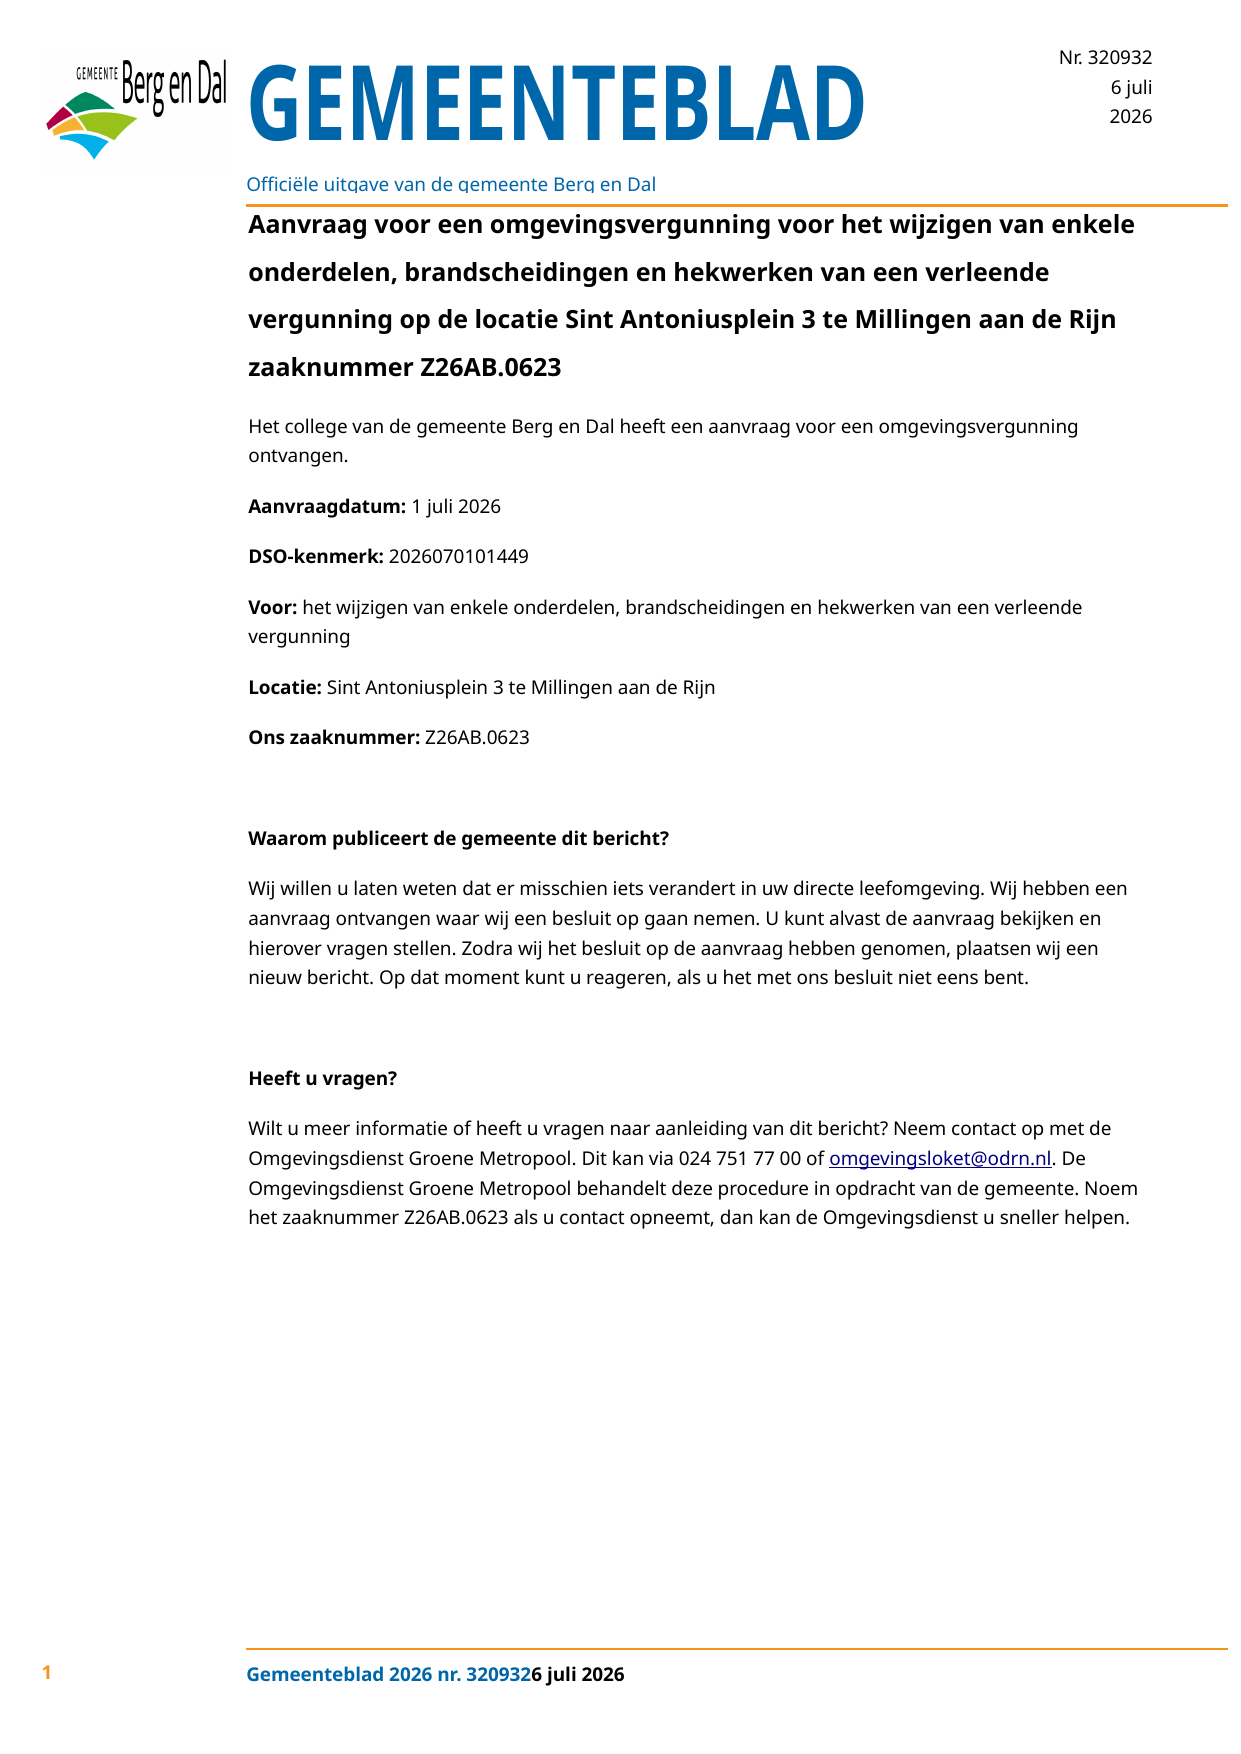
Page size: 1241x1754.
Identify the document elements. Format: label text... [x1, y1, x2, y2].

text Aanvraagdatum: 1 juli 2026 [248, 493, 1152, 519]
text Het college van de gemeente Berg en Dal heeft een aanvraag voor een omgevingsvergunning ontvangen. [248, 413, 1152, 468]
text Wij willen u laten weten dat er misschien iets verandert in uw directe leefomgeving. Wij hebben een aanvraag ontvangen waar wij een besluit op gaan nemen. U kunt alvast de aanvraag bekijken en hierover vragen stellen. Zodra wij het besluit op de aanvraag hebben genomen, plaatsen wij een nieuw bericht. Op dat moment kunt u reageren, als u het met ons besluit niet eens bent. [248, 876, 1152, 990]
text DSO-kenmerk: 2026070101449 [248, 543, 1152, 569]
text Heeft u vragen? [248, 1065, 1152, 1091]
text Locatie: Sint Antoniusplein 3 te Millingen aan de Rijn [248, 674, 1152, 700]
text Voor: het wijzigen van enkele onderdelen, brandscheidingen en hekwerken van een verleende vergunning [248, 594, 1152, 649]
text Wilt u meer informatie of heeft u vragen naar aanleiding van dit bericht? Neem contact op met de Omgevingsdienst Groene Metropool. Dit kan via 024 751 77 00 of omgevingsloket@odrn.nl. De Omgevingsdienst Groene Metropool behandelt deze procedure in opdracht van de gemeente. Noem het zaaknummer Z26AB.0623 als u contact opneemt, dan kan de Omgevingsdienst u sneller helpen. [248, 1116, 1152, 1230]
text Ons zaaknummer: Z26AB.0623 [248, 724, 1152, 750]
picture [41, 47, 231, 172]
text Waarom publiceert de gemeente dit bericht? [248, 825, 1152, 851]
text Aanvraag voor een omgevingsvergunning voor het wijzigen van enkele onderdelen, brandscheidingen en hekwerken van een verleende vergunning op de locatie Sint Antoniusplein 3 te Millingen aan de Rijn zaaknummer Z26AB.0623 [248, 207, 1152, 384]
